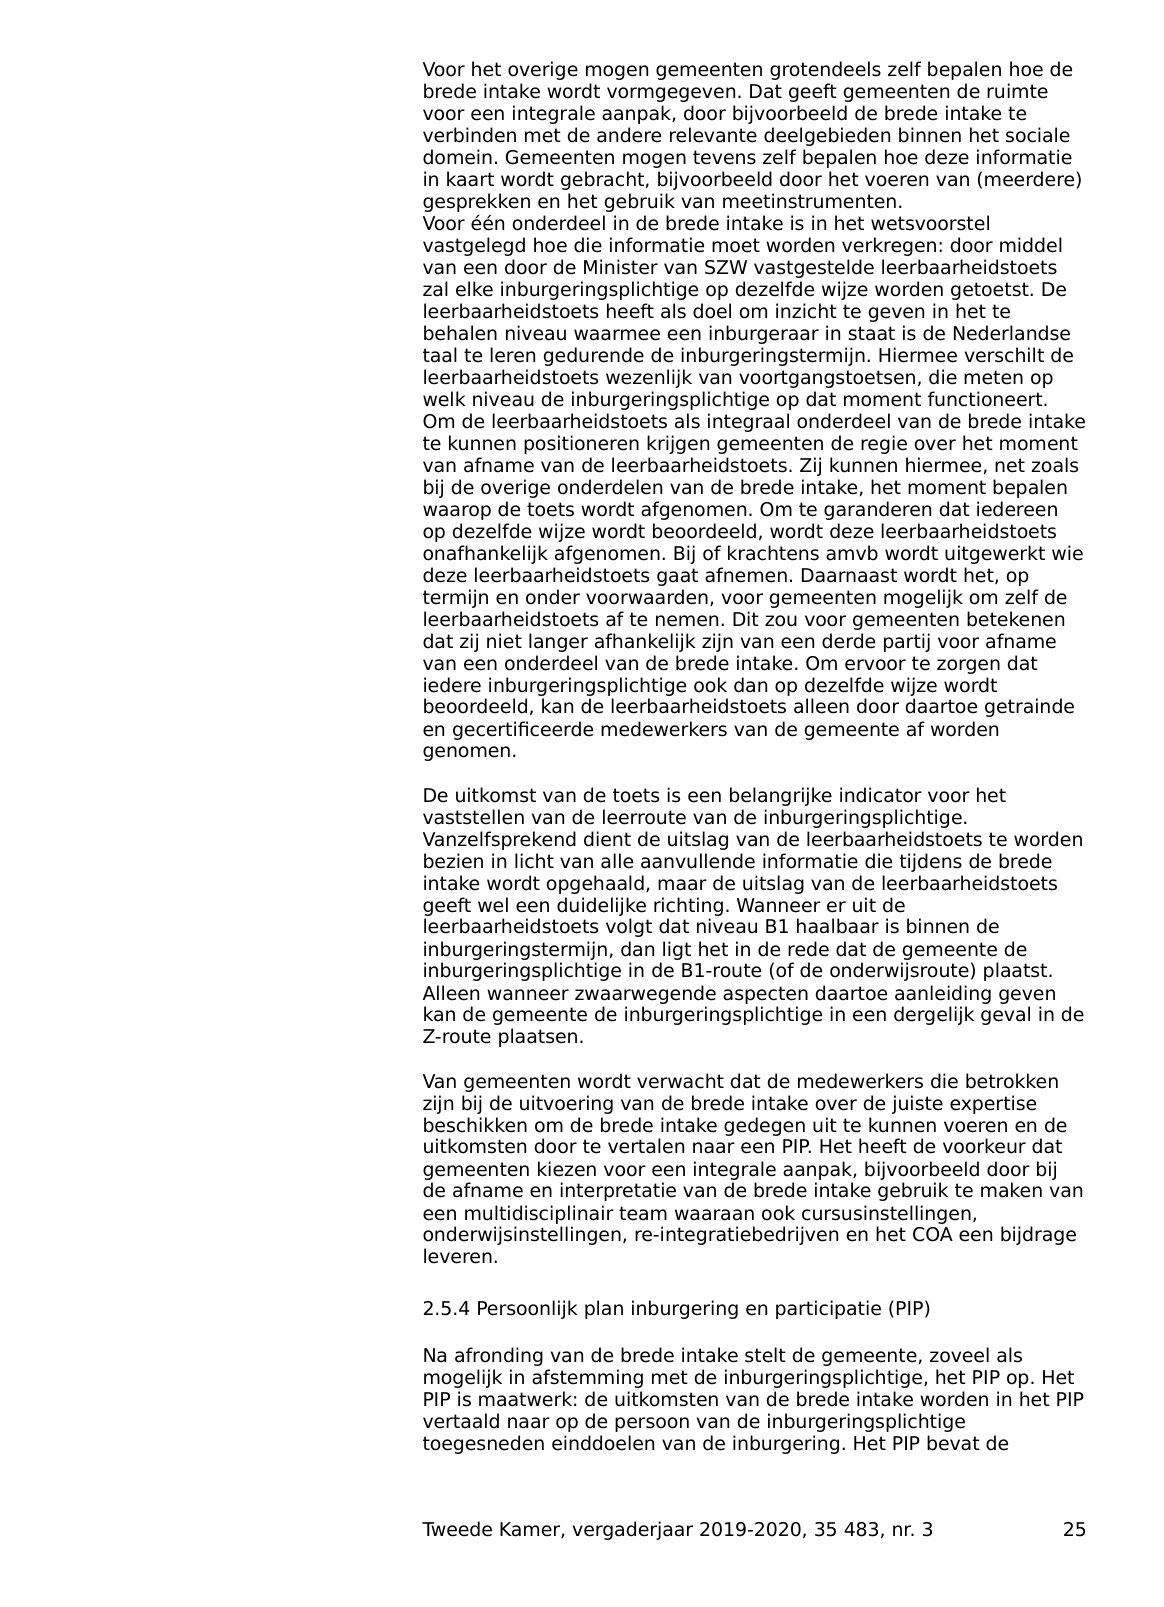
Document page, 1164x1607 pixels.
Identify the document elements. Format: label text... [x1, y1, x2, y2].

text Van gemeenten wordt verwacht dat de medewerkers die betrokken zijn bij de uitvoering van de brede intake over de juiste expertise beschikken om de brede intake gedegen uit te kunnen voeren en de uitkomsten door te vertalen naar een PIP. Het heeft de voorkeur dat gemeenten kiezen voor een integrale aanpak, bijvoorbeeld door bij de afname en interpretatie van de brede intake gebruik te maken van een multidisciplinair team waaraan ook cursusinstellingen, onderwijsinstellingen, re-integratiebedrijven en het COA een bijdrage leveren. [422, 1071, 1087, 1268]
subtitle 2.5.4 Persoonlijk plan inburgering en participatie (PIP) [422, 1298, 1087, 1320]
text Voor het overige mogen gemeenten grotendeels zelf bepalen hoe de brede intake wordt vormgegeven. Dat geeft gemeenten de ruimte voor een integrale aanpak, door bijvoorbeeld de brede intake te verbinden met de andere relevante deelgebieden binnen het sociale domein. Gemeenten mogen tevens zelf bepalen hoe deze informatie in kaart wordt gebracht, bijvoorbeeld door het voeren van (meerdere) gesprekken en het gebruik van meetinstrumenten. [422, 59, 1087, 213]
text De uitkomst van de toets is een belangrijke indicator voor het vaststellen van de leerroute van de inburgeringsplichtige. Vanzelfsprekend dient de uitslag van de leerbaarheidstoets te worden bezien in licht van alle aanvullende informatie die tijdens de brede intake wordt opgehaald, maar de uitslag van de leerbaarheidstoets geeft wel een duidelijke richting. Wanneer er uit de leerbaarheidstoets volgt dat niveau B1 haalbaar is binnen de inburgeringstermijn, dan ligt het in de rede dat de gemeente de inburgeringsplichtige in de B1-route (of de onderwijsroute) plaatst. Alleen wanneer zwaarwegende aspecten daartoe aanleiding geven kan de gemeente de inburgeringsplichtige in een dergelijk geval in de Z-route plaatsen. [422, 784, 1087, 1048]
text Voor één onderdeel in de brede intake is in het wetsvoorstel vastgelegd hoe die informatie moet worden verkregen: door middel van een door de Minister van SZW vastgestelde leerbaarheidstoets zal elke inburgeringsplichtige op dezelfde wijze worden getoetst. De leerbaarheidstoets heeft als doel om inzicht te geven in het te behalen niveau waarmee een inburgeraar in staat is de Nederlandse taal te leren gedurende de inburgeringstermijn. Hiermee verschilt de leerbaarheidstoets wezenlijk van voortgangstoetsen, die meten op welk niveau de inburgeringsplichtige op dat moment functioneert. Om de leerbaarheidstoets als integraal onderdeel van de brede intake te kunnen positioneren krijgen gemeenten de regie over het moment van afname van de leerbaarheidstoets. Zij kunnen hiermee, net zoals bij de overige onderdelen van de brede intake, het moment bepalen waarop de toets wordt afgenomen. Om te garanderen dat iedereen op dezelfde wijze wordt beoordeeld, wordt deze leerbaarheidstoets onafhankelijk afgenomen. Bij of krachtens amvb wordt uitgewerkt wie deze leerbaarheidstoets gaat afnemen. Daarnaast wordt het, op termijn en onder voorwaarden, voor gemeenten mogelijk om zelf de leerbaarheidstoets af te nemen. Dit zou voor gemeenten betekenen dat zij niet langer afhankelijk zijn van een derde partij voor afname van een onderdeel van de brede intake. Om ervoor te zorgen dat iedere inburgeringsplichtige ook dan op dezelfde wijze wordt beoordeeld, kan de leerbaarheidstoets alleen door daartoe getrainde en gecertificeerde medewerkers van de gemeente af worden genomen. [422, 213, 1087, 762]
text Na afronding van de brede intake stelt de gemeente, zoveel als mogelijk in afstemming met de inburgeringsplichtige, het PIP op. Het PIP is maatwerk: de uitkomsten van de brede intake worden in het PIP vertaald naar op de persoon van de inburgeringsplichtige toegesneden einddoelen van de inburgering. Het PIP bevat de [422, 1345, 1087, 1455]
